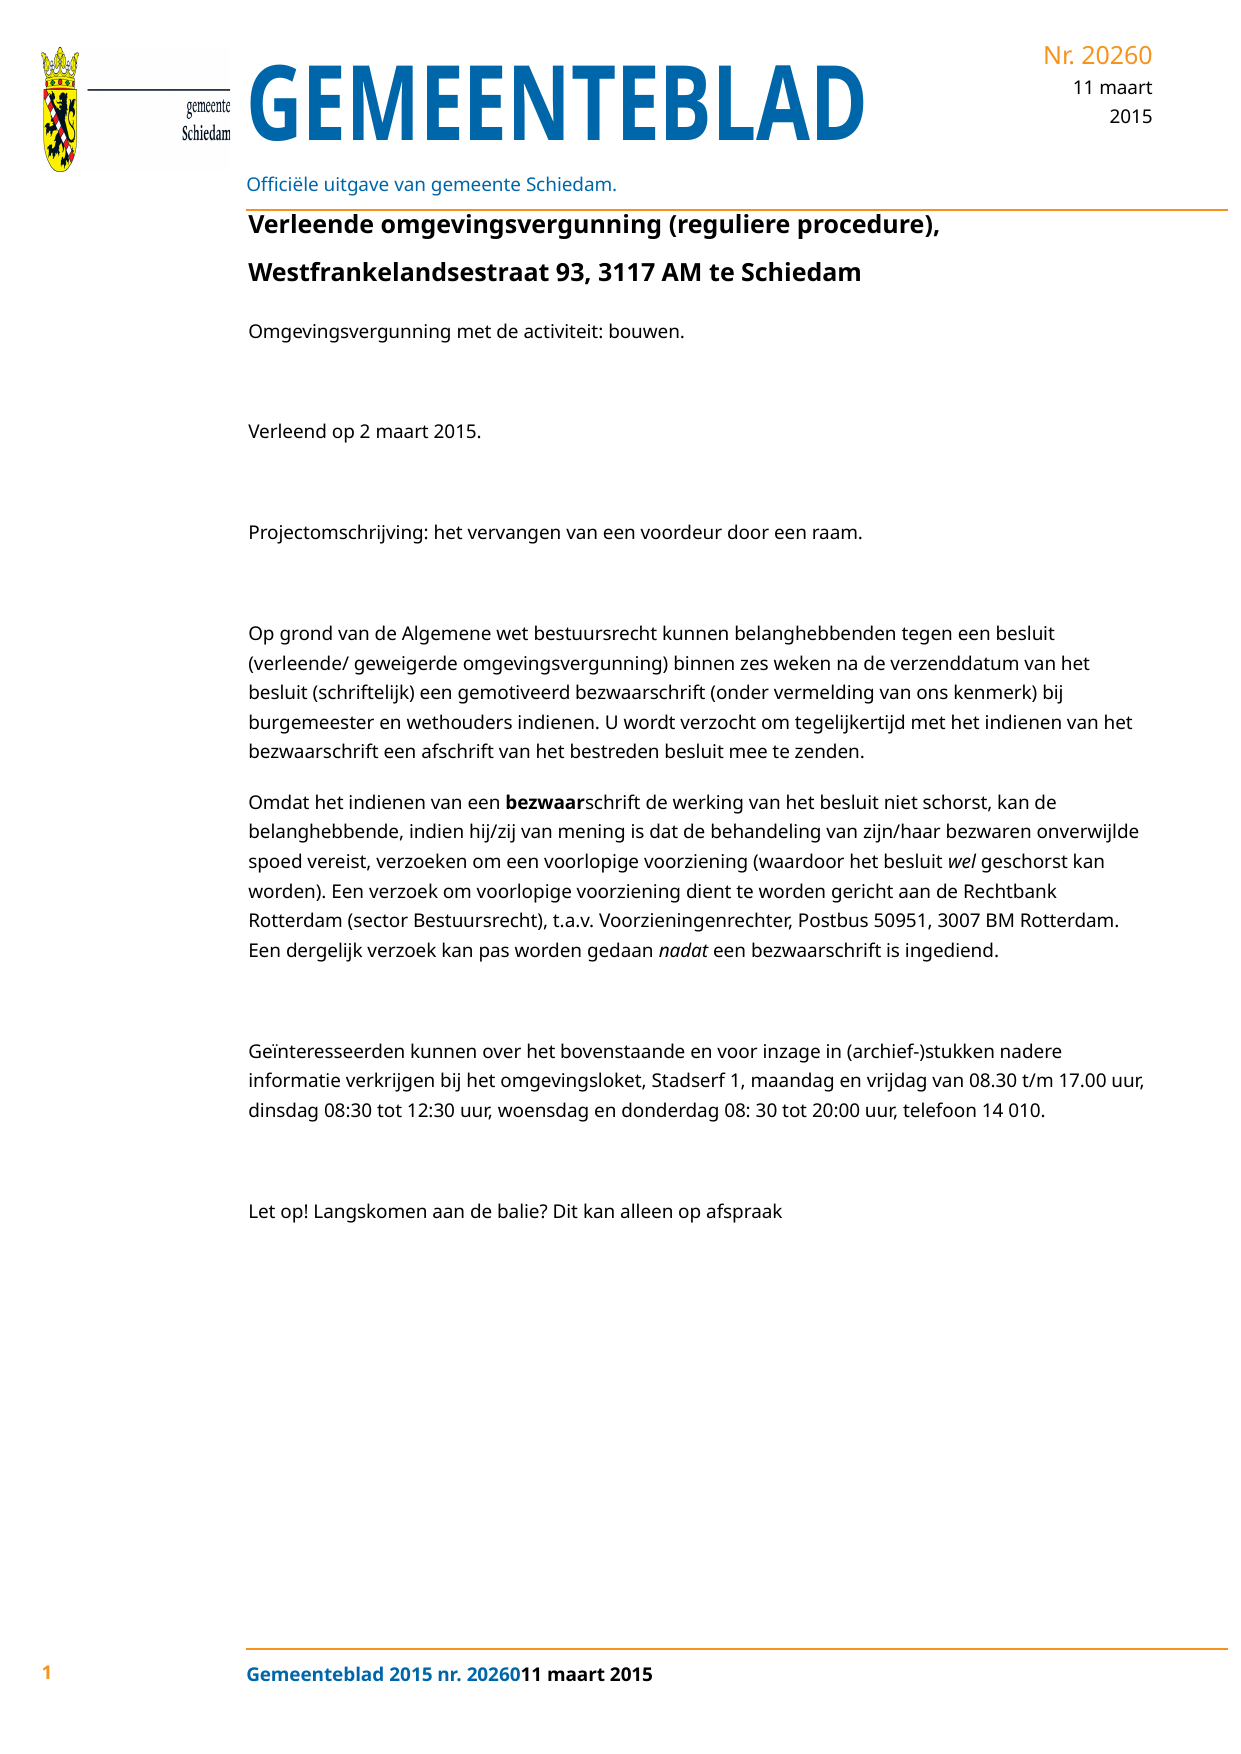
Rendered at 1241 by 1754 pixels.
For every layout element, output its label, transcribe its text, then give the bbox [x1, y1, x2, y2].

text Projectomschrijving: het vervangen van een voordeur door een raam. [248, 519, 1152, 545]
text Verleende omgevingsvergunning (reguliere procedure), Westfrankelandsestraat 93, 3117 AM te Schiedam [248, 211, 1152, 288]
text Op grond van de Algemene wet bestuursrecht kunnen belanghebbenden tegen een besluit (verleende/ geweigerde omgevingsvergunning) binnen zes weken na de verzenddatum van het besluit (schriftelijk) een gemotiveerd bezwaarschrift (onder vermelding van ons kenmerk) bij burgemeester en wethouders indienen. U wordt verzocht om tegelijkertijd met het indienen van het bezwaarschrift een afschrift van het bestreden besluit mee te zenden. [248, 620, 1152, 764]
text Omgevingsvergunning met de activiteit: bouwen. [248, 318, 1152, 344]
text Omdat het indienen van een bezwaarschrift de werking van het besluit niet schorst, kan de belanghebbende, indien hij/zij van mening is dat de behandeling van zijn/haar bezwaren onverwijlde spoed vereist, verzoeken om een voorlopige voorziening (waardoor het besluit wel geschorst kan worden). Een verzoek om voorlopige voorziening dient te worden gericht aan de Rechtbank Rotterdam (sector Bestuursrecht), t.a.v. Voorzieningenrechter, Postbus 50951, 3007 BM Rotterdam. Een dergelijk verzoek kan pas worden gedaan nadat een bezwaarschrift is ingediend. [248, 789, 1152, 963]
text Geïnteresseerden kunnen over het bovenstaande en voor inzage in (archief-)stukken nadere informatie verkrijgen bij het omgevingsloket, Stadserf 1, maandag en vrijdag van 08.30 t/m 17.00 uur, dinsdag 08:30 tot 12:30 uur, woensdag en donderdag 08: 30 tot 20:00 uur, telefoon 14 010. [248, 1038, 1152, 1123]
picture [41, 47, 231, 172]
text Verleend op 2 maart 2015. [248, 419, 1152, 444]
text Let op! Langskomen aan de balie? Dit kan alleen op afspraak [248, 1198, 1152, 1224]
